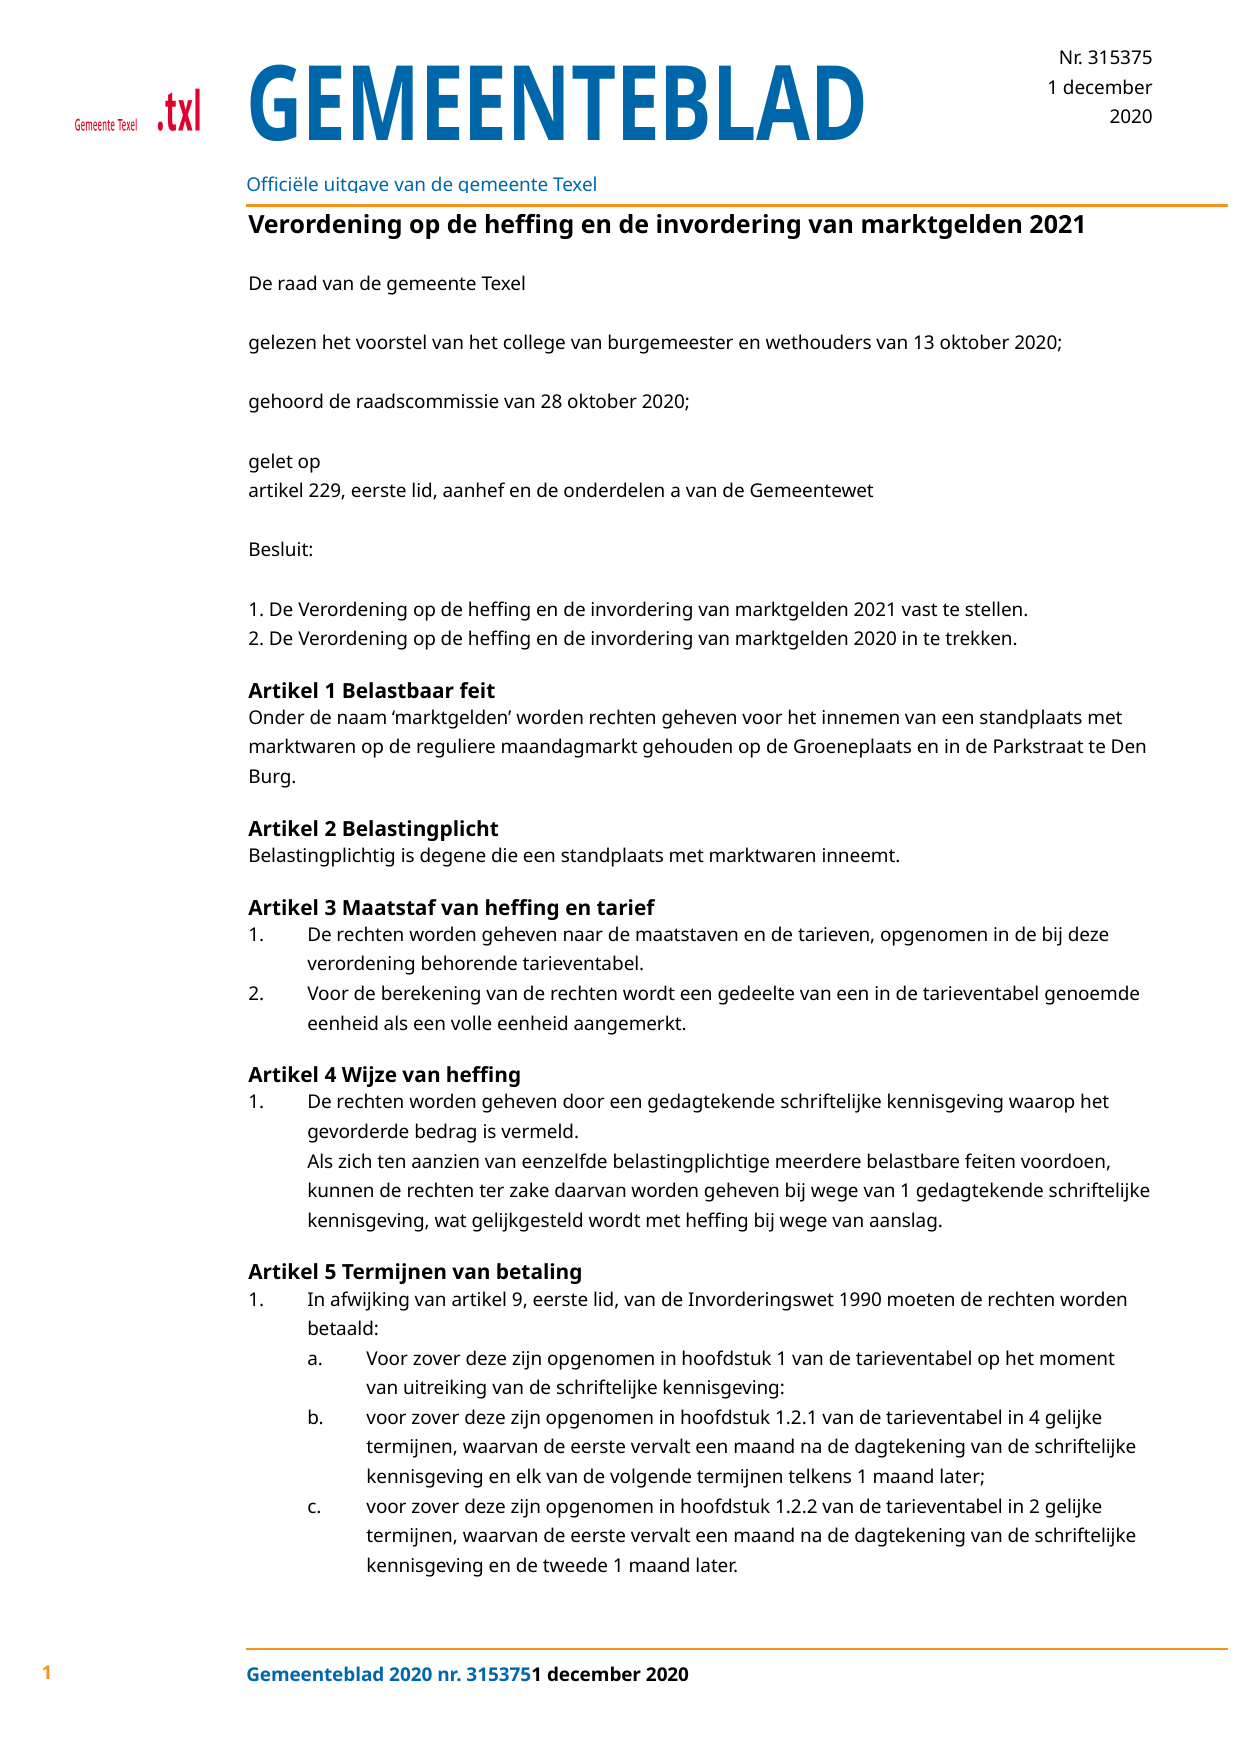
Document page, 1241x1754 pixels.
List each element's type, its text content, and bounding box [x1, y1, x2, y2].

list De rechten worden geheven naar de maatstaven en de tarieven, opgenomen in de bij deze verordening behorende tarieventabel. [248, 921, 1152, 976]
text Artikel 5 Termijnen van betaling [248, 1257, 1152, 1286]
list Voor de berekening van de rechten wordt een gedeelte van een in de tarieventabel genoemde eenheid als een volle eenheid aangemerkt. [248, 980, 1152, 1036]
text Artikel 2 Belastingplicht [248, 814, 1152, 842]
text De raad van de gemeente Texel [248, 270, 1152, 296]
picture [41, 47, 231, 172]
text 2. De Verordening op de heffing en de invordering van marktgelden 2020 in te trekken. [248, 625, 1152, 651]
text 1. De Verordening op de heffing en de invordering van marktgelden 2021 vast te stellen. [248, 596, 1152, 621]
text gehoord de raadscommissie van 28 oktober 2020; [248, 389, 1152, 414]
list voor zover deze zijn opgenomen in hoofdstuk 1.2.1 van de tarieventabel in 4 gelijke termijnen, waarvan de eerste vervalt een maand na de dagtekening van de schriftelijke kennisgeving en elk van de volgende termijnen telkens 1 maand later; [307, 1404, 1152, 1489]
text Artikel 3 Maatstaf van heffing en tarief [248, 893, 1152, 921]
text Onder de naam ‘marktgelden’ worden rechten geheven voor het innemen van een standplaats met marktwaren op de reguliere maandagmarkt gehouden op de Groeneplaats en in de Parkstraat te Den Burg. [248, 704, 1152, 789]
list Als zich ten aanzien van eenzelfde belastingplichtige meerdere belastbare feiten voordoen, kunnen de rechten ter zake daarvan worden geheven bij wege van 1 gedagtekende schriftelijke kennisgeving, wat gelijkgesteld wordt met heffing bij wege van aanslag. [248, 1148, 1152, 1233]
text gelet op [248, 448, 1152, 473]
list Voor zover deze zijn opgenomen in hoofdstuk 1 van de tarieventabel op het moment van uitreiking van de schriftelijke kennisgeving: [307, 1345, 1152, 1400]
text Belastingplichtig is degene die een standplaats met marktwaren inneemt. [248, 842, 1152, 868]
text Verordening op de heffing en de invordering van marktgelden 2021 [248, 207, 1152, 241]
list De rechten worden geheven door een gedagtekende schriftelijke kennisgeving waarop het gevorderde bedrag is vermeld. [248, 1089, 1152, 1144]
text Besluit: [248, 537, 1152, 562]
text Artikel 1 Belastbaar feit [248, 676, 1152, 704]
text gelezen het voorstel van het college van burgemeester en wethouders van 13 oktober 2020; [248, 329, 1152, 355]
list In afwijking van artikel 9, eerste lid, van de Invorderingswet 1990 moeten de rechten worden betaald: [248, 1286, 1152, 1341]
text artikel 229, eerste lid, aanhef en de onderdelen a van de Gemeentewet [248, 477, 1152, 503]
text Artikel 4 Wijze van heffing [248, 1060, 1152, 1089]
list voor zover deze zijn opgenomen in hoofdstuk 1.2.2 van de tarieventabel in 2 gelijke termijnen, waarvan de eerste vervalt een maand na de dagtekening van de schriftelijke kennisgeving en de tweede 1 maand later. [307, 1493, 1152, 1578]
